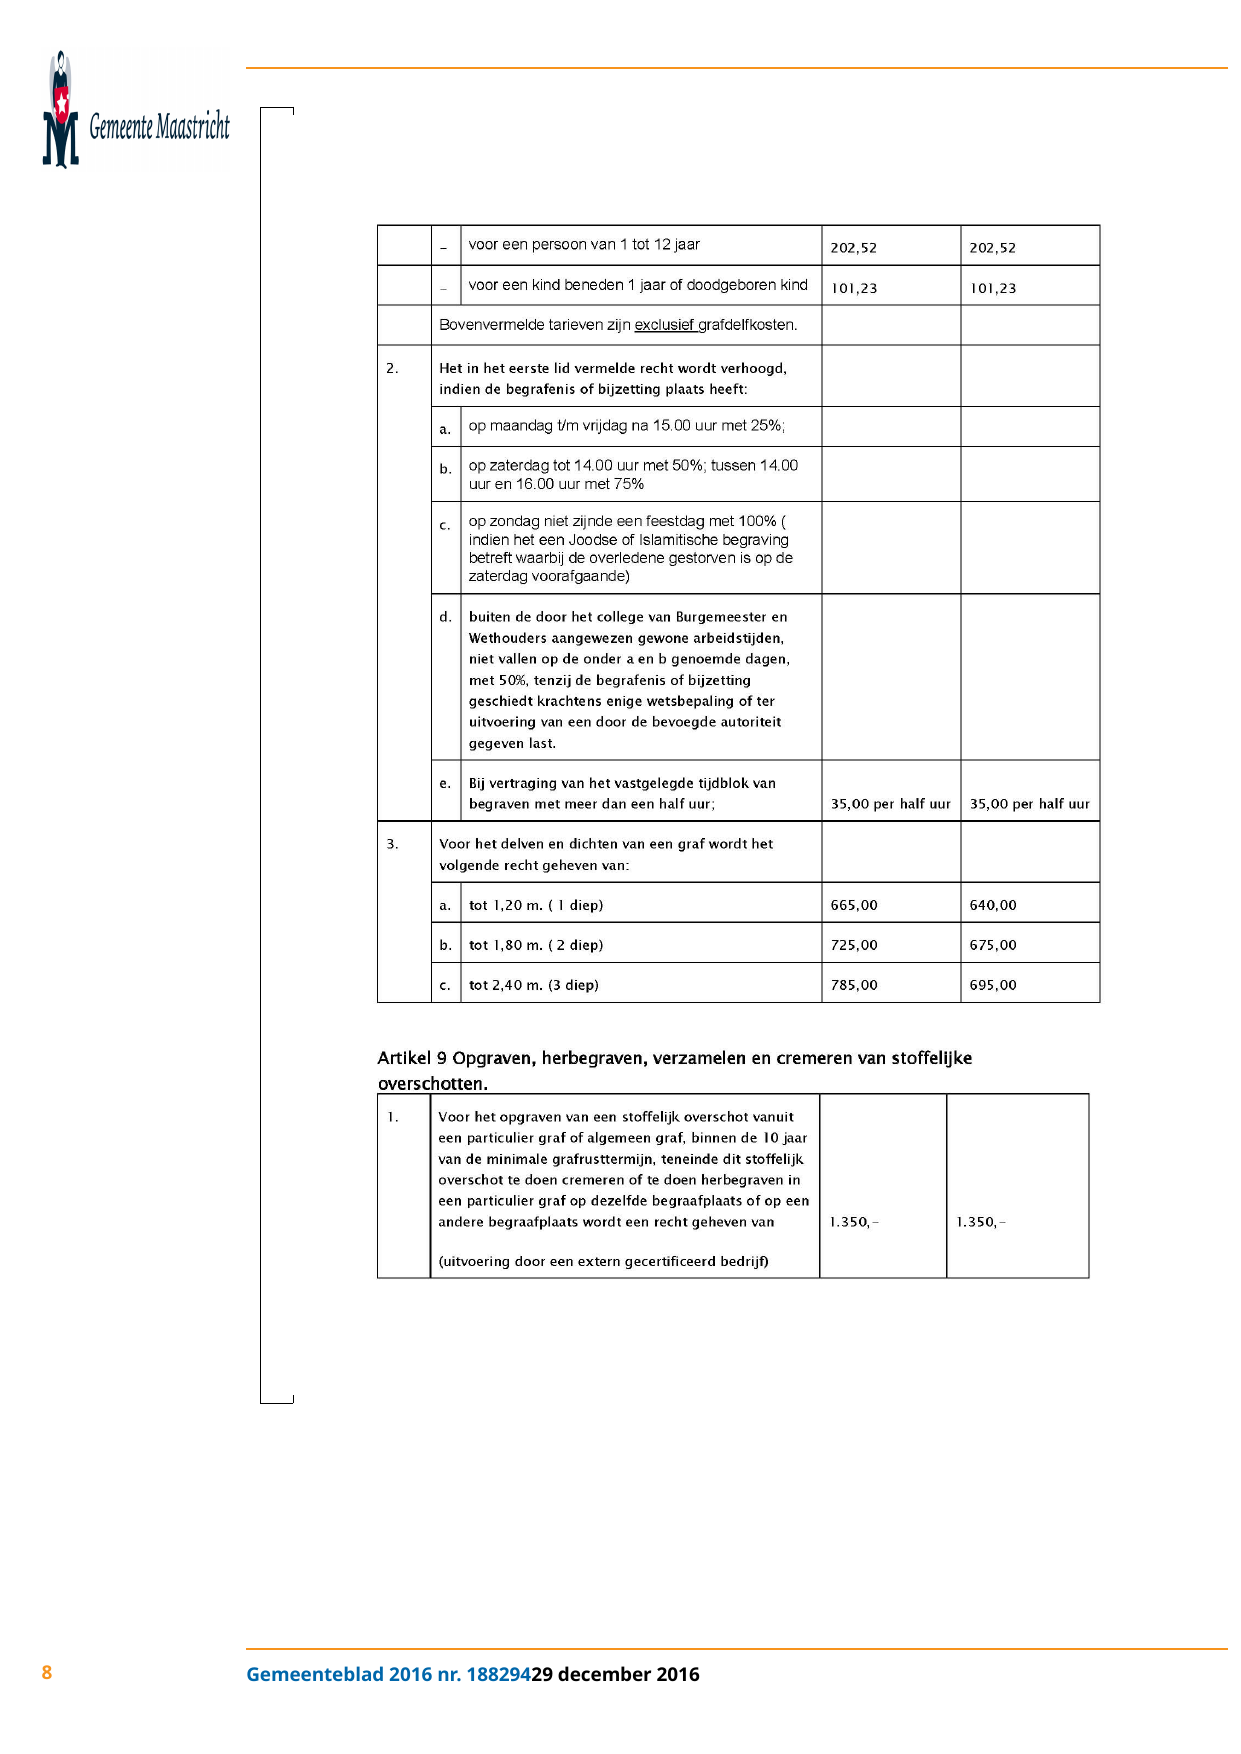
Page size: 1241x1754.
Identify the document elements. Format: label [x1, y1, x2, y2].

picture [268, 115, 1173, 1395]
picture [41, 47, 231, 172]
